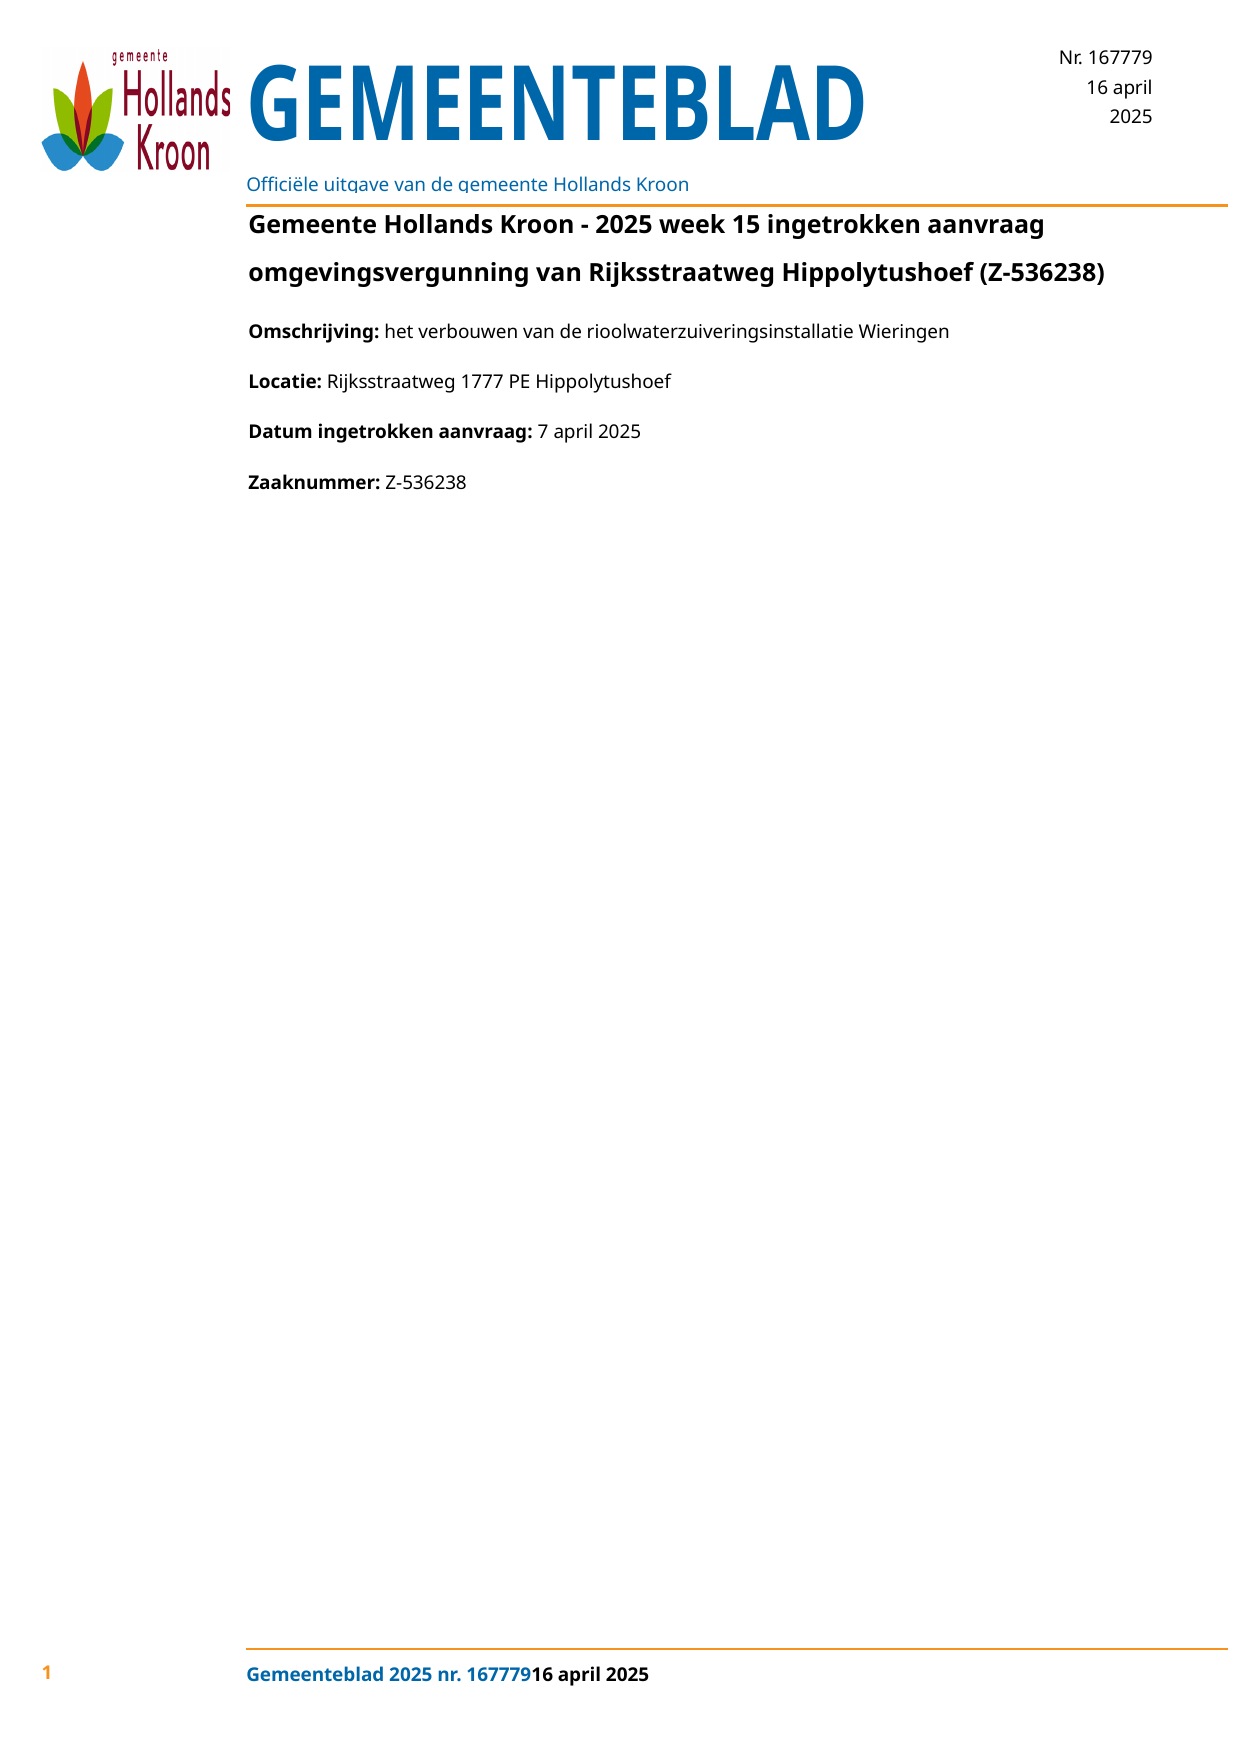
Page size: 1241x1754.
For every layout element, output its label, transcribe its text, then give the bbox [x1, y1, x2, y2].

text Zaaknummer: Z-536238 [248, 469, 1152, 495]
text Locatie: Rijksstraatweg 1777 PE Hippolytushoef [248, 368, 1152, 394]
text Gemeente Hollands Kroon - 2025 week 15 ingetrokken aanvraag omgevingsvergunning van Rijksstraatweg Hippolytushoef (Z-536238) [248, 207, 1152, 288]
text Omschrijving: het verbouwen van de rioolwaterzuiveringsinstallatie Wieringen [248, 318, 1152, 344]
text Datum ingetrokken aanvraag: 7 april 2025 [248, 419, 1152, 444]
picture [41, 47, 231, 172]
